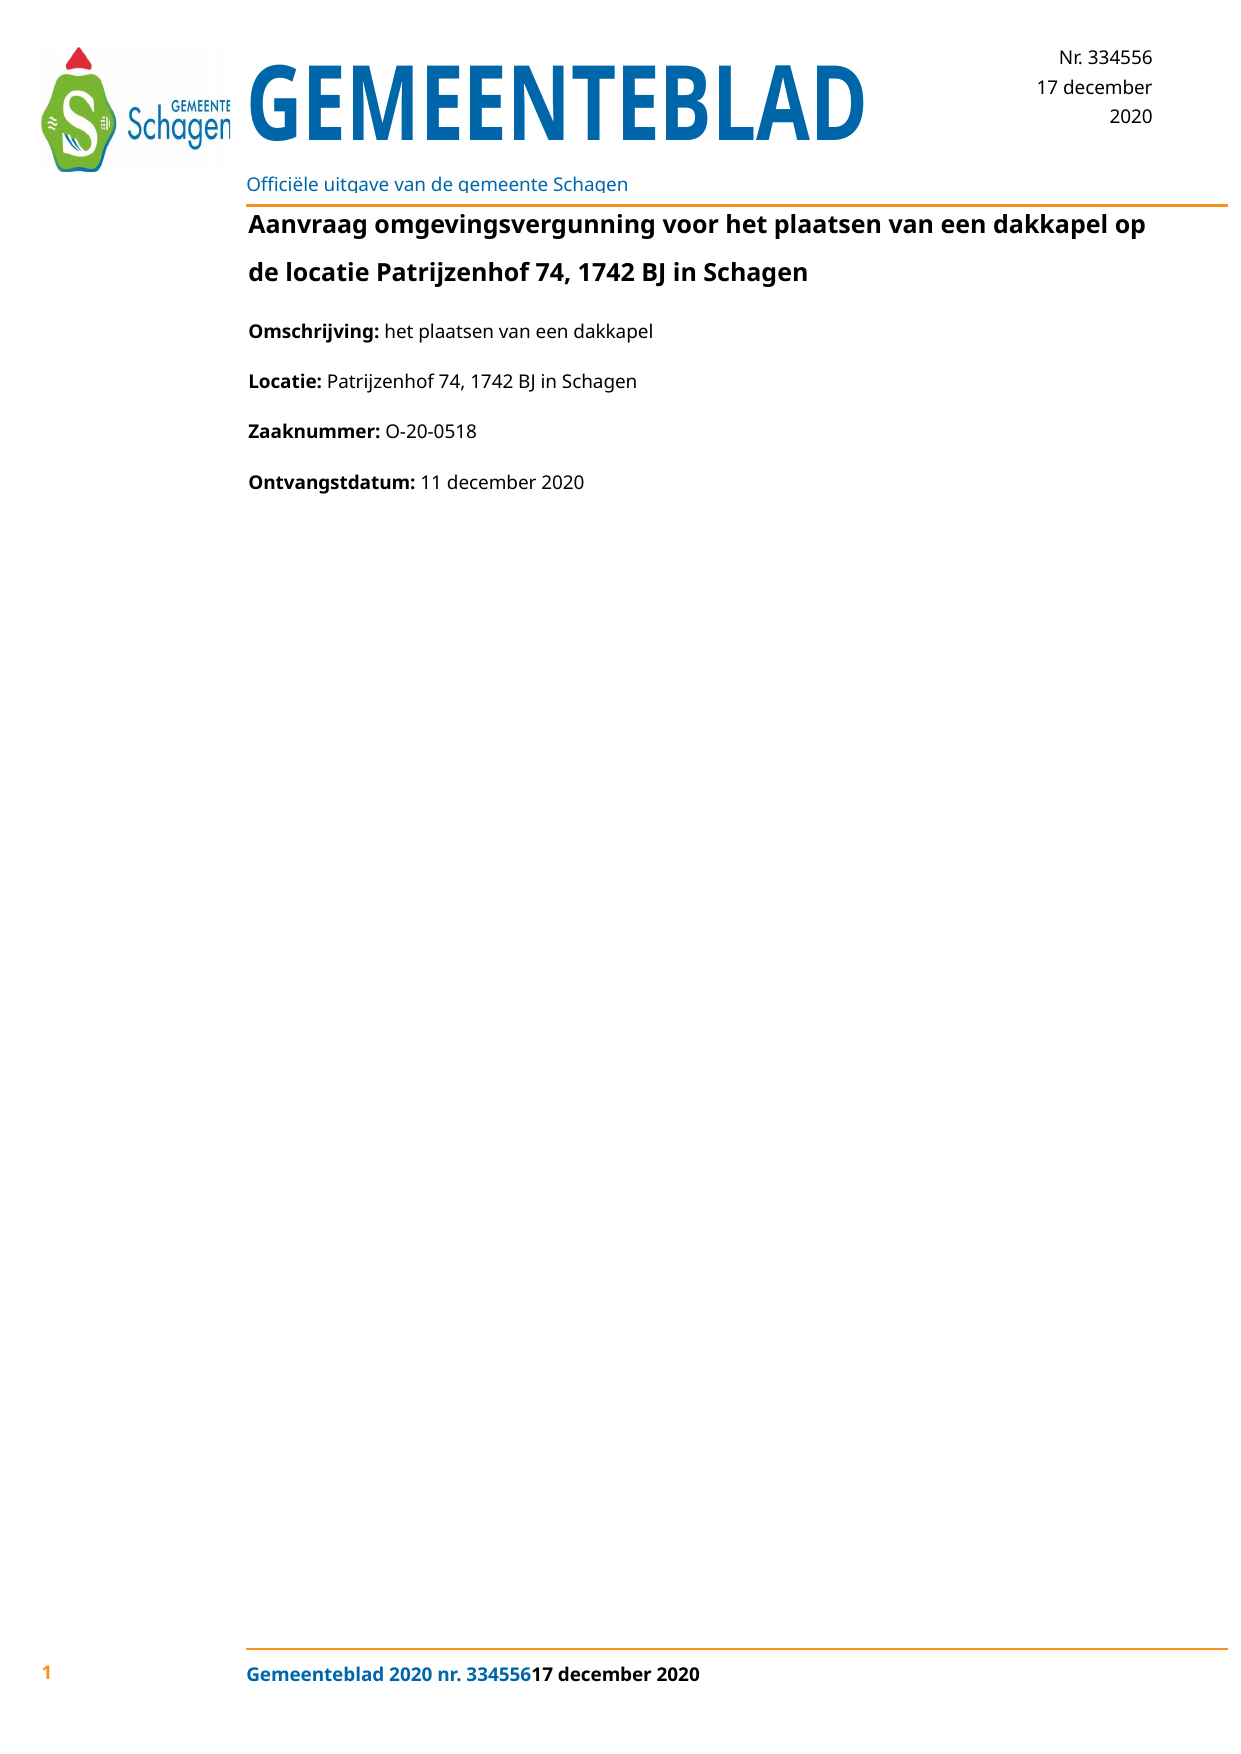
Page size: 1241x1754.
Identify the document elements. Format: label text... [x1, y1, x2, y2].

text Ontvangstdatum: 11 december 2020 [248, 469, 1152, 495]
text Omschrijving: het plaatsen van een dakkapel [248, 318, 1152, 344]
text Locatie: Patrijzenhof 74, 1742 BJ in Schagen [248, 368, 1152, 394]
picture [41, 47, 231, 172]
text Aanvraag omgevingsvergunning voor het plaatsen van een dakkapel op de locatie Patrijzenhof 74, 1742 BJ in Schagen [248, 207, 1152, 288]
text Zaaknummer: O-20-0518 [248, 419, 1152, 444]
